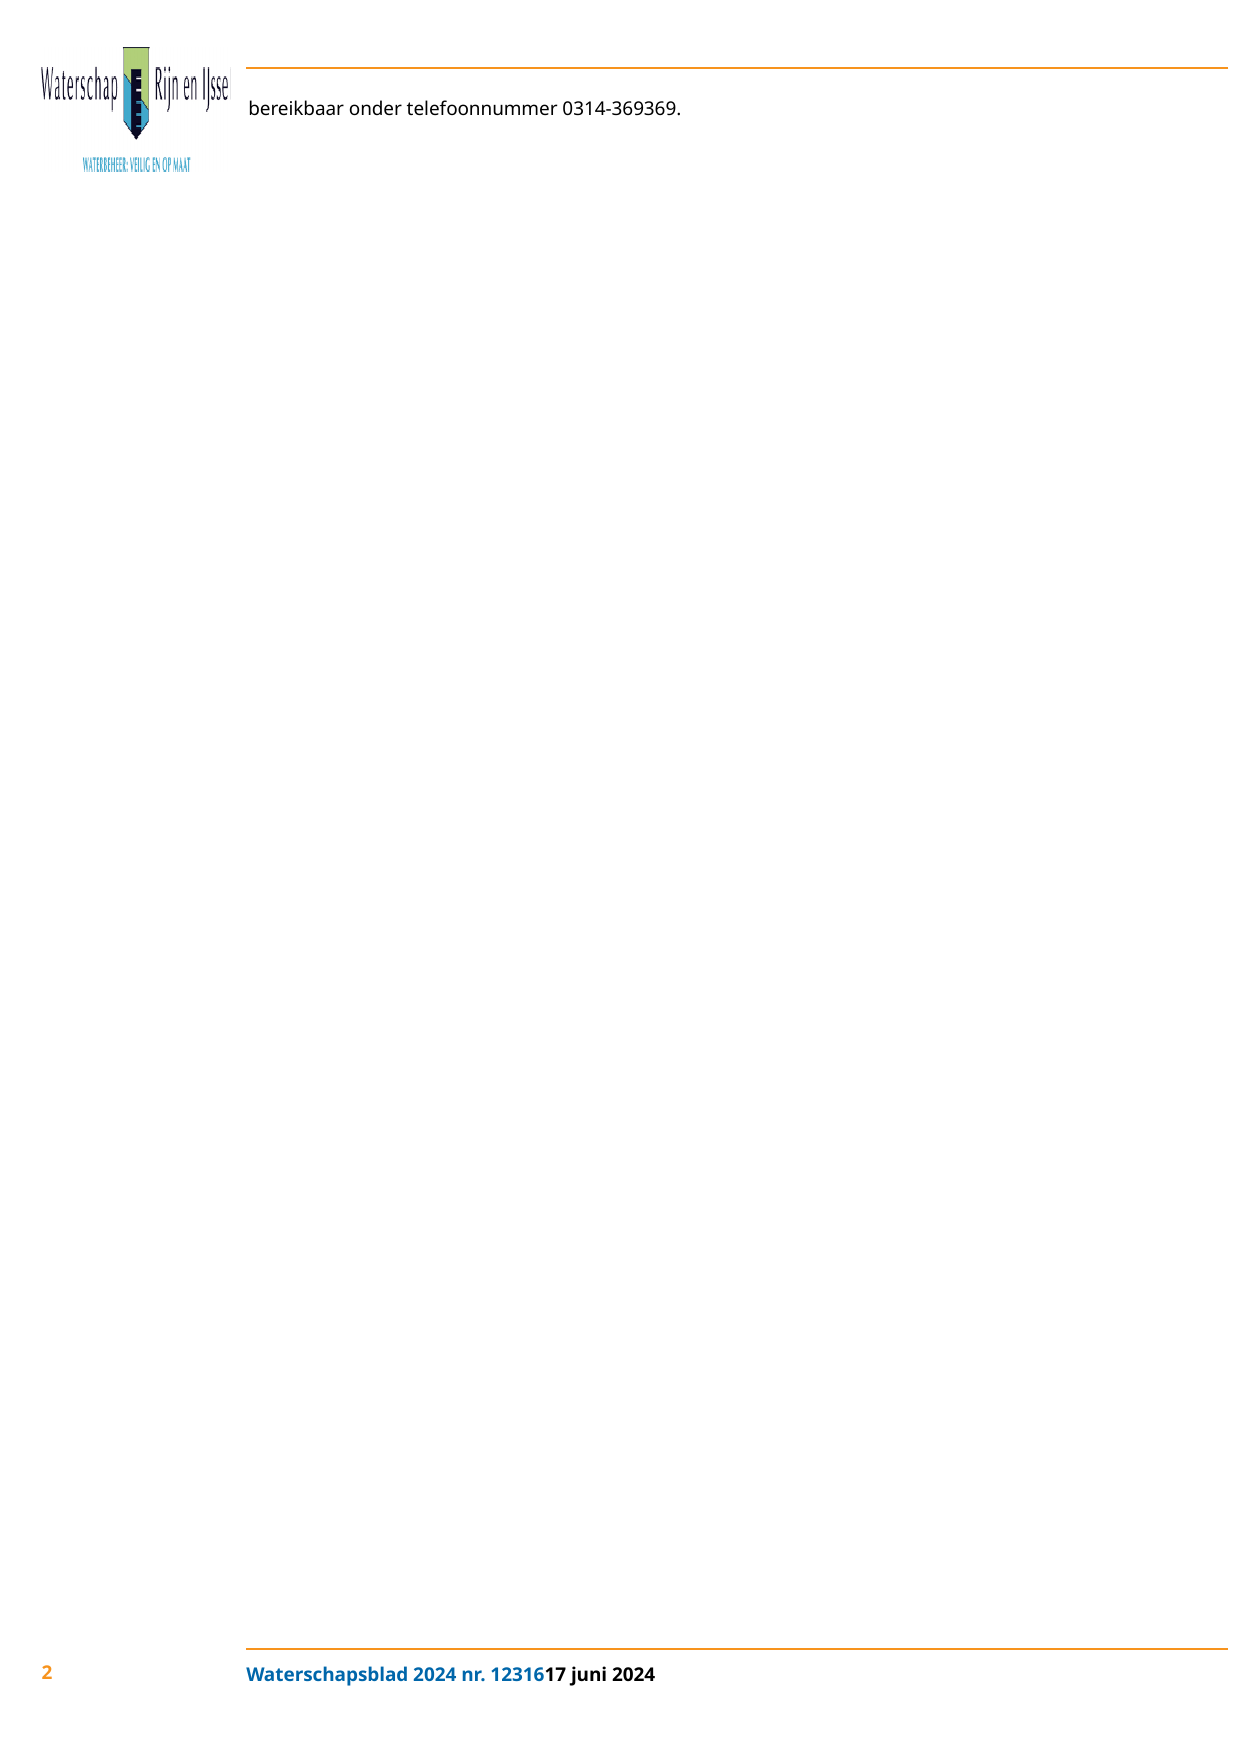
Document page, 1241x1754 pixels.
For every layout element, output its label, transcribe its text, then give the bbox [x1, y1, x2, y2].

text bereikbaar onder telefoonnummer 0314-369369. [248, 95, 1152, 121]
picture [41, 47, 231, 172]
